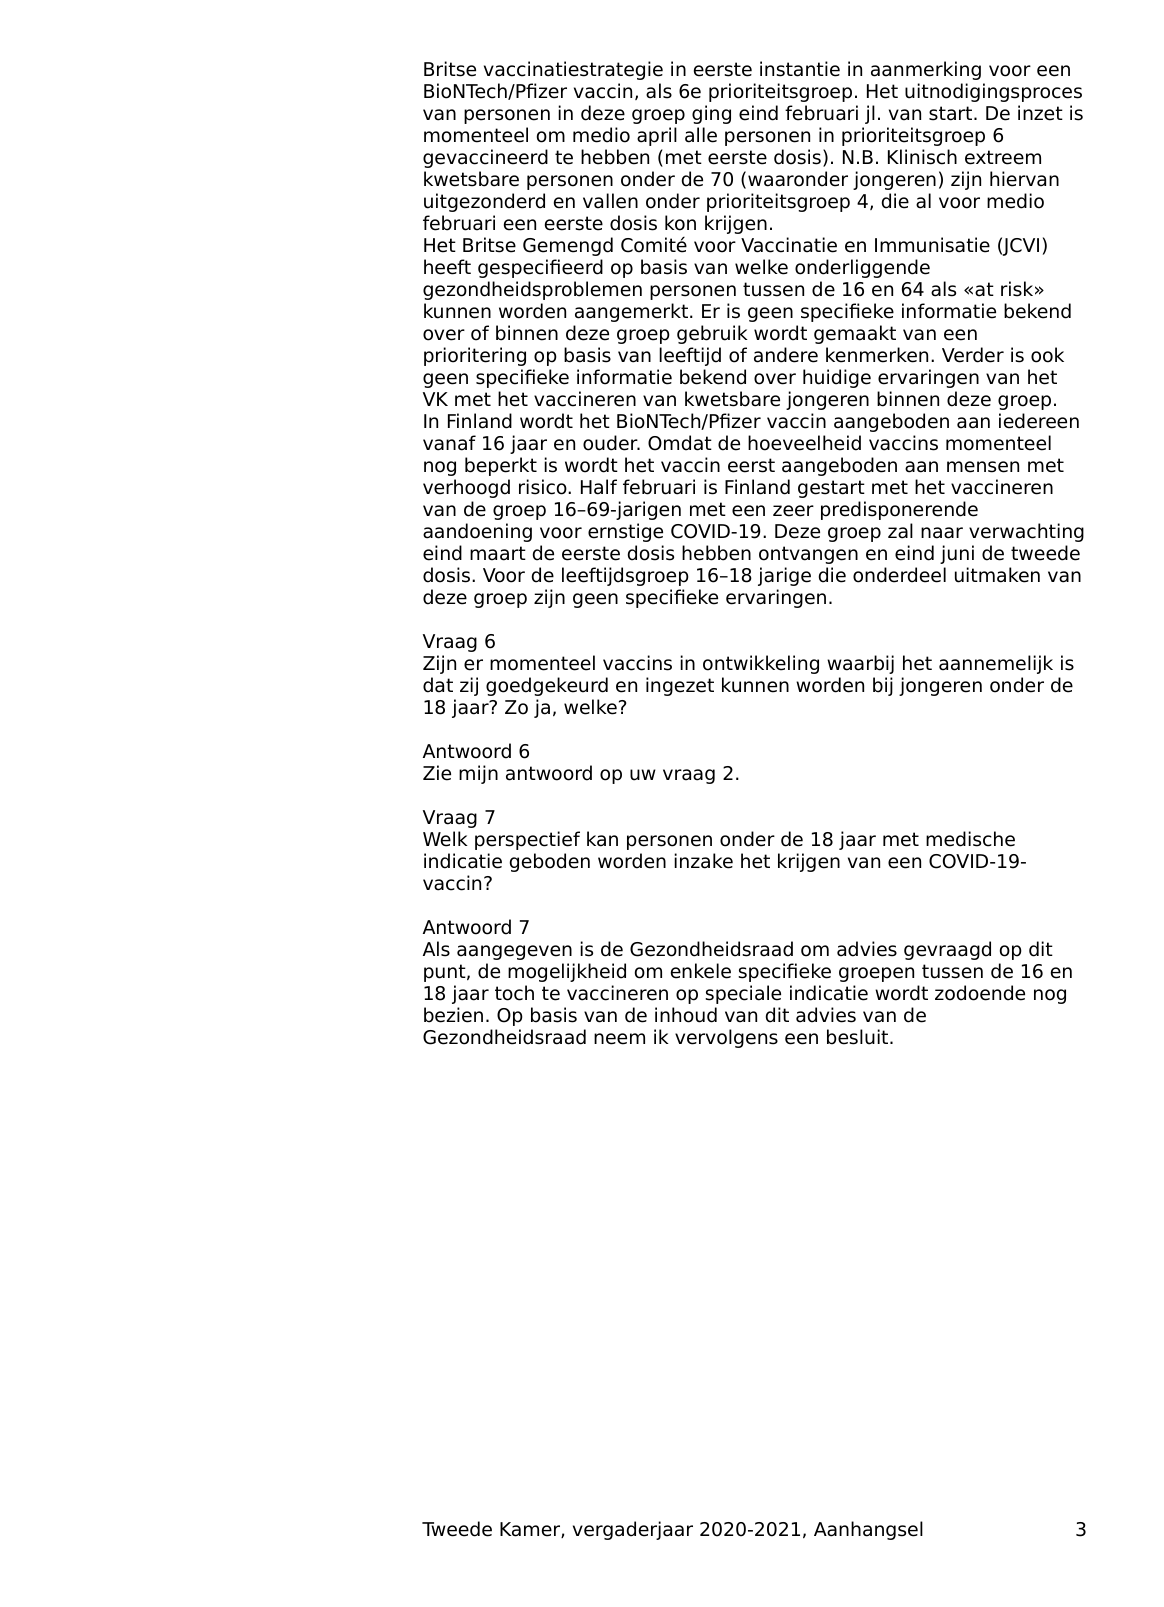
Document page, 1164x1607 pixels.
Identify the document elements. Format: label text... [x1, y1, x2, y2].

text Welk perspectief kan personen onder de 18 jaar met medische indicatie geboden worden inzake het krijgen van een COVID-19-vaccin? [422, 829, 1087, 895]
text Het Britse Gemengd Comité voor Vaccinatie en Immunisatie (JCVI) heeft gespecifieerd op basis van welke onderliggende gezondheidsproblemen personen tussen de 16 en 64 als «at risk» kunnen worden aangemerkt. Er is geen specifieke informatie bekend over of binnen deze groep gebruik wordt gemaakt van een prioritering op basis van leeftijd of andere kenmerken. Verder is ook geen specifieke informatie bekend over huidige ervaringen van het VK met het vaccineren van kwetsbare jongeren binnen deze groep. [422, 235, 1087, 411]
text Antwoord 7 [422, 917, 1087, 939]
text Zijn er momenteel vaccins in ontwikkeling waarbij het aannemelijk is dat zij goedgekeurd en ingezet kunnen worden bij jongeren onder de 18 jaar? Zo ja, welke? [422, 653, 1087, 719]
text Vraag 7 [422, 807, 1087, 829]
text Als aangegeven is de Gezondheidsraad om advies gevraagd op dit punt, de mogelijkheid om enkele specifieke groepen tussen de 16 en 18 jaar toch te vaccineren op speciale indicatie wordt zodoende nog bezien. Op basis van de inhoud van dit advies van de Gezondheidsraad neem ik vervolgens een besluit. [422, 939, 1087, 1049]
text Zie mijn antwoord op uw vraag 2. [422, 763, 1087, 785]
text In Finland wordt het BioNTech/Pfizer vaccin aangeboden aan iedereen vanaf 16 jaar en ouder. Omdat de hoeveelheid vaccins momenteel nog beperkt is wordt het vaccin eerst aangeboden aan mensen met verhoogd risico. Half februari is Finland gestart met het vaccineren van de groep 16–69-jarigen met een zeer predisponerende aandoening voor ernstige COVID-19. Deze groep zal naar verwachting eind maart de eerste dosis hebben ontvangen en eind juni de tweede dosis. Voor de leeftijdsgroep 16–18 jarige die onderdeel uitmaken van deze groep zijn geen specifieke ervaringen. [422, 411, 1087, 608]
text Britse vaccinatiestrategie in eerste instantie in aanmerking voor een BioNTech/Pfizer vaccin, als 6e prioriteitsgroep. Het uitnodigingsproces van personen in deze groep ging eind februari jl. van start. De inzet is momenteel om medio april alle personen in prioriteitsgroep 6 gevaccineerd te hebben (met eerste dosis). N.B. Klinisch extreem kwetsbare personen onder de 70 (waaronder jongeren) zijn hiervan uitgezonderd en vallen onder prioriteitsgroep 4, die al voor medio februari een eerste dosis kon krijgen. [422, 59, 1087, 235]
text Vraag 6 [422, 631, 1087, 653]
text Antwoord 6 [422, 741, 1087, 763]
